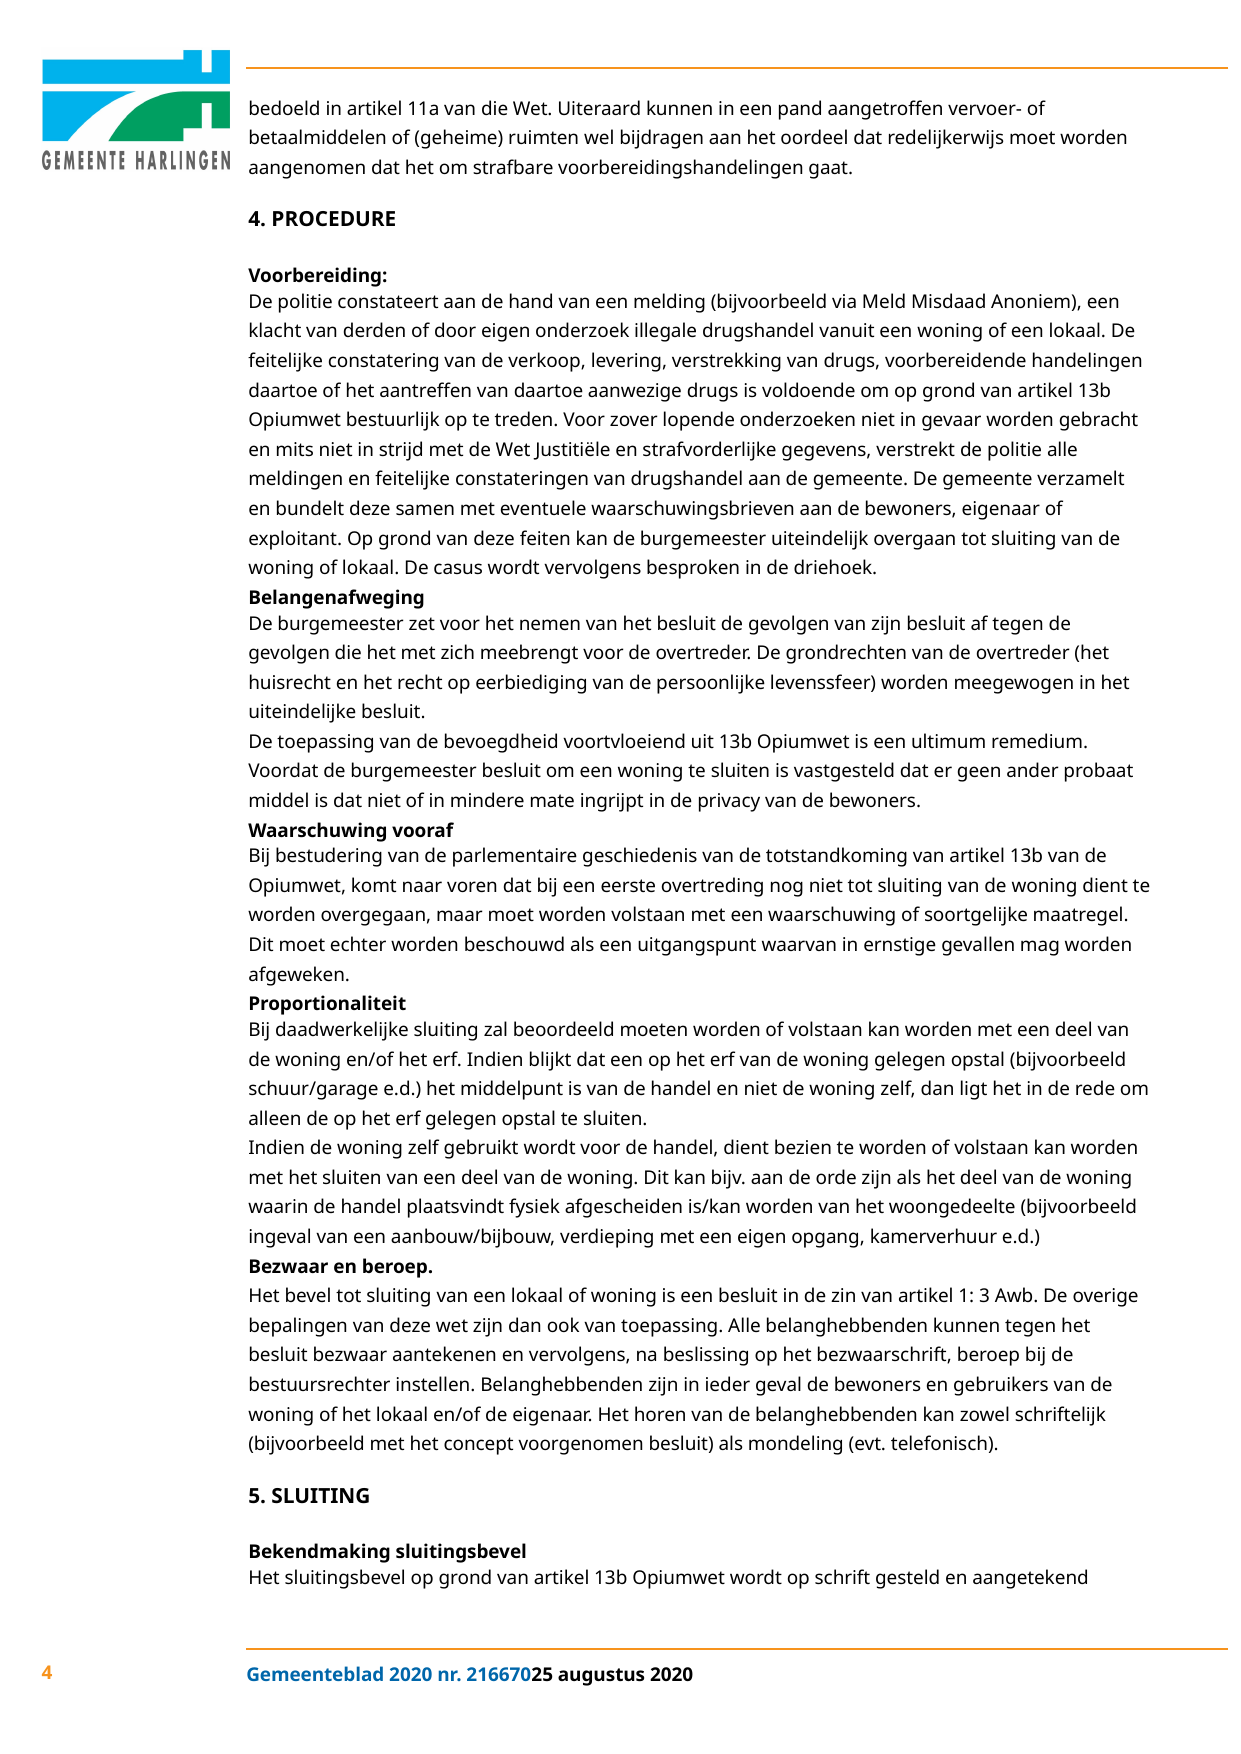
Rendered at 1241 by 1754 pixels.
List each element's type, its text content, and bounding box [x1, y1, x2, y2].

text 4. PROCEDURE [248, 204, 1152, 233]
text De toepassing van de bevoegdheid voortvloeiend uit 13b Opiumwet is een ultimum remedium. Voordat de burgemeester besluit om een woning te sluiten is vastgesteld dat er geen ander probaat middel is dat niet of in mindere mate ingrijpt in de privacy van de bewoners. [248, 728, 1152, 813]
text 5. SLUITING [248, 1481, 1152, 1509]
text Belangenafweging [248, 584, 1152, 610]
text Bij daadwerkelijke sluiting zal beoordeeld moeten worden of volstaan kan worden met een deel van de woning en/of het erf. Indien blijkt dat een op het erf van de woning gelegen opstal (bijvoorbeeld schuur/garage e.d.) het middelpunt is van de handel en niet de woning zelf, dan ligt het in de rede om alleen de op het erf gelegen opstal te sluiten. [248, 1016, 1152, 1131]
text Bij bestudering van de parlementaire geschiedenis van de totstandkoming van artikel 13b van de Opiumwet, komt naar voren dat bij een eerste overtreding nog niet tot sluiting van de woning dient te worden overgegaan, maar moet worden volstaan met een waarschuwing of soortgelijke maatregel. Dit moet echter worden beschouwd als een uitgangspunt waarvan in ernstige gevallen mag worden afgeweken. [248, 842, 1152, 987]
text Bekendmaking sluitingsbevel [248, 1539, 1152, 1564]
text Het bevel tot sluiting van een lokaal of woning is een besluit in de zin van artikel 1: 3 Awb. De overige bepalingen van deze wet zijn dan ook van toepassing. Alle belanghebbenden kunnen tegen het besluit bezwaar aantekenen en vervolgens, na beslissing op het bezwaarschrift, beroep bij de bestuursrechter instellen. Belanghebbenden zijn in ieder geval de bewoners en gebruikers van de woning of het lokaal en/of de eigenaar. Het horen van de belanghebbenden kan zowel schriftelijk (bijvoorbeeld met het concept voorgenomen besluit) als mondeling (evt. telefonisch). [248, 1282, 1152, 1456]
text De burgemeester zet voor het nemen van het besluit de gevolgen van zijn besluit af tegen de gevolgen die het met zich meebrengt voor de overtreder. De grondrechten van de overtreder (het huisrecht en het recht op eerbiediging van de persoonlijke levenssfeer) worden meegewogen in het uiteindelijke besluit. [248, 610, 1152, 724]
text Voorbereiding: [248, 262, 1152, 288]
text Het sluitingsbevel op grond van artikel 13b Opiumwet wordt op schrift gesteld en aangetekend [248, 1564, 1152, 1590]
text Waarschuwing vooraf [248, 817, 1152, 842]
picture [41, 47, 231, 172]
text Proportionaliteit [248, 990, 1152, 1016]
text De politie constateert aan de hand van een melding (bijvoorbeeld via Meld Misdaad Anoniem), een klacht van derden of door eigen onderzoek illegale drugshandel vanuit een woning of een lokaal. De feitelijke constatering van de verkoop, levering, verstrekking van drugs, voorbereidende handelingen daartoe of het aantreffen van daartoe aanwezige drugs is voldoende om op grond van artikel 13b Opiumwet bestuurlijk op te treden. Voor zover lopende onderzoeken niet in gevaar worden gebracht en mits niet in strijd met de Wet Justitiële en strafvorderlijke gegevens, verstrekt de politie alle meldingen en feitelijke constateringen van drugshandel aan de gemeente. De gemeente verzamelt en bundelt deze samen met eventuele waarschuwingsbrieven aan de bewoners, eigenaar of exploitant. Op grond van deze feiten kan de burgemeester uiteindelijk overgaan tot sluiting van de woning of lokaal. De casus wordt vervolgens besproken in de driehoek. [248, 288, 1152, 580]
text Indien de woning zelf gebruikt wordt voor de handel, dient bezien te worden of volstaan kan worden met het sluiten van een deel van de woning. Dit kan bijv. aan de orde zijn als het deel van de woning waarin de handel plaatsvindt fysiek afgescheiden is/kan worden van het woongedeelte (bijvoorbeeld ingeval van een aanbouw/bijbouw, verdieping met een eigen opgang, kamerverhuur e.d.) [248, 1134, 1152, 1249]
text Bezwaar en beroep. [248, 1253, 1152, 1278]
text bedoeld in artikel 11a van die Wet. Uiteraard kunnen in een pand aangetroffen vervoer- of betaalmiddelen of (geheime) ruimten wel bijdragen aan het oordeel dat redelijkerwijs moet worden aangenomen dat het om strafbare voorbereidingshandelingen gaat. [248, 95, 1152, 180]
